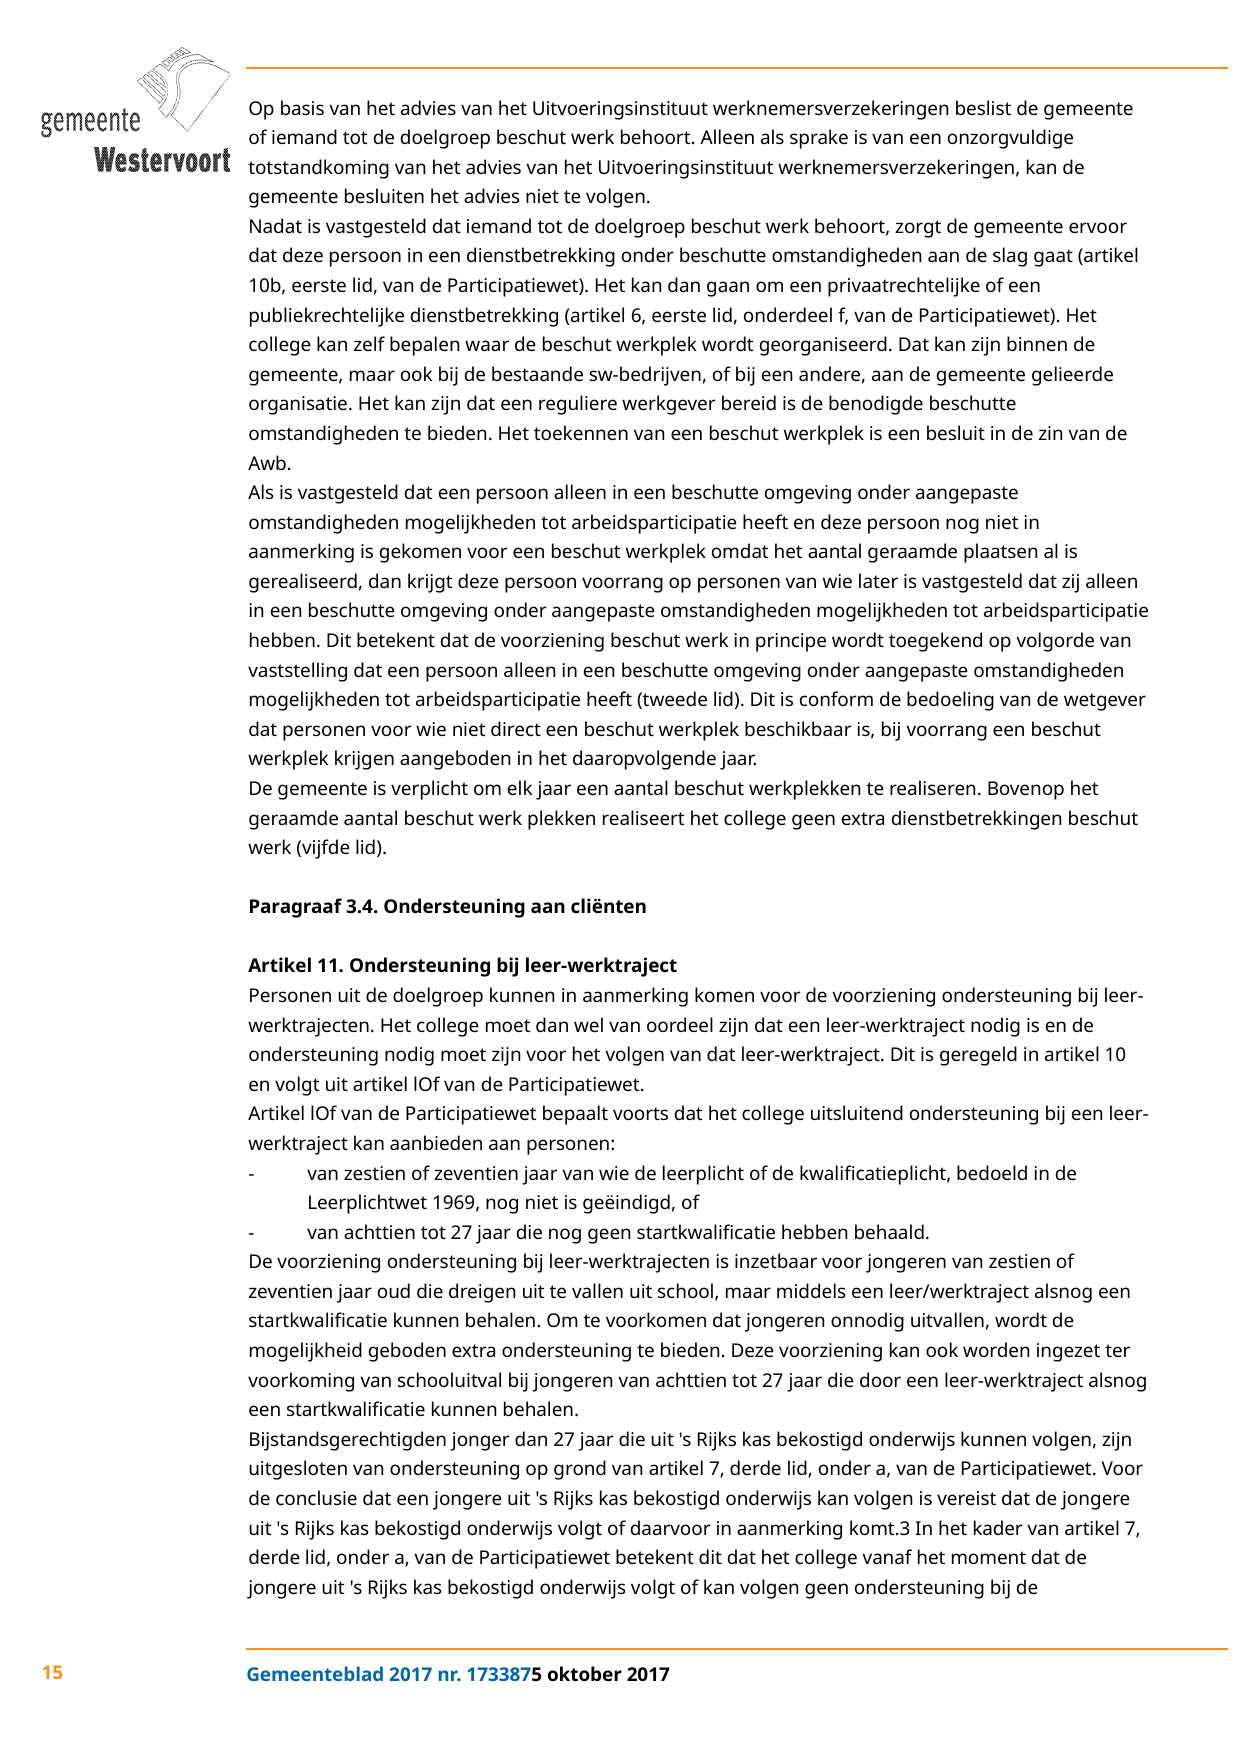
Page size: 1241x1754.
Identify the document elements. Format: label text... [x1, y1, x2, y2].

text Nadat is vastgesteld dat iemand tot de doelgroep beschut werk behoort, zorgt de gemeente ervoor dat deze persoon in een dienstbetrekking onder beschutte omstandigheden aan de slag gaat (artikel 10b, eerste lid, van de Participatiewet). Het kan dan gaan om een privaatrechtelijke of een publiekrechtelijke dienstbetrekking (artikel 6, eerste lid, onderdeel f, van de Participatiewet). Het college kan zelf bepalen waar de beschut werkplek wordt georganiseerd. Dat kan zijn binnen de gemeente, maar ook bij de bestaande sw-bedrijven, of bij een andere, aan de gemeente gelieerde organisatie. Het kan zijn dat een reguliere werkgever bereid is de benodigde beschutte omstandigheden te bieden. Het toekennen van een beschut werkplek is een besluit in de zin van de Awb. [248, 213, 1152, 476]
list van zestien of zeventien jaar van wie de leerplicht of de kwalificatieplicht, bedoeld in de Leerplichtwet 1969, nog niet is geëindigd, of [248, 1160, 1152, 1215]
text Personen uit de doelgroep kunnen in aanmerking komen voor de voorziening ondersteuning bij leer- werktrajecten. Het college moet dan wel van oordeel zijn dat een leer-werktraject nodig is en de ondersteuning nodig moet zijn voor het volgen van dat leer-werktraject. Dit is geregeld in artikel 10 en volgt uit artikel lOf van de Participatiewet. [248, 982, 1152, 1097]
text Artikel lOf van de Participatiewet bepaalt voorts dat het college uitsluitend ondersteuning bij een leer-werktraject kan aanbieden aan personen: [248, 1101, 1152, 1156]
text De voorziening ondersteuning bij leer-werktrajecten is inzetbaar voor jongeren van zestien of zeventien jaar oud die dreigen uit te vallen uit school, maar middels een leer/werktraject alsnog een startkwalificatie kunnen behalen. Om te voorkomen dat jongeren onnodig uitvallen, wordt de mogelijkheid geboden extra ondersteuning te bieden. Deze voorziening kan ook worden ingezet ter voorkoming van schooluitval bij jongeren van achttien tot 27 jaar die door een leer-werktraject alsnog een startkwalificatie kunnen behalen. [248, 1248, 1152, 1422]
text Bijstandsgerechtigden jonger dan 27 jaar die uit 's Rijks kas bekostigd onderwijs kunnen volgen, zijn uitgesloten van ondersteuning op grond van artikel 7, derde lid, onder a, van de Participatiewet. Voor de conclusie dat een jongere uit 's Rijks kas bekostigd onderwijs kan volgen is vereist dat de jongere uit 's Rijks kas bekostigd onderwijs volgt of daarvoor in aanmerking komt.3 In het kader van artikel 7, derde lid, onder a, van de Participatiewet betekent dit dat het college vanaf het moment dat de jongere uit 's Rijks kas bekostigd onderwijs volgt of kan volgen geen ondersteuning bij de [248, 1426, 1152, 1600]
list van achttien tot 27 jaar die nog geen startkwalificatie hebben behaald. [248, 1219, 1152, 1245]
text Artikel 11. Ondersteuning bij leer-werktraject [248, 953, 1152, 978]
picture [41, 47, 231, 172]
text De gemeente is verplicht om elk jaar een aantal beschut werkplekken te realiseren. Bovenop het geraamde aantal beschut werk plekken realiseert het college geen extra dienstbetrekkingen beschut werk (vijfde lid). [248, 775, 1152, 860]
text Als is vastgesteld dat een persoon alleen in een beschutte omgeving onder aangepaste omstandigheden mogelijkheden tot arbeidsparticipatie heeft en deze persoon nog niet in aanmerking is gekomen voor een beschut werkplek omdat het aantal geraamde plaatsen al is gerealiseerd, dan krijgt deze persoon voorrang op personen van wie later is vastgesteld dat zij alleen in een beschutte omgeving onder aangepaste omstandigheden mogelijkheden tot arbeidsparticipatie hebben. Dit betekent dat de voorziening beschut werk in principe wordt toegekend op volgorde van vaststelling dat een persoon alleen in een beschutte omgeving onder aangepaste omstandigheden mogelijkheden tot arbeidsparticipatie heeft (tweede lid). Dit is conform de bedoeling van de wetgever dat personen voor wie niet direct een beschut werkplek beschikbaar is, bij voorrang een beschut werkplek krijgen aangeboden in het daaropvolgende jaar. [248, 479, 1152, 771]
text Op basis van het advies van het Uitvoeringsinstituut werknemersverzekeringen beslist de gemeente of iemand tot de doelgroep beschut werk behoort. Alleen als sprake is van een onzorgvuldige totstandkoming van het advies van het Uitvoeringsinstituut werknemersverzekeringen, kan de gemeente besluiten het advies niet te volgen. [248, 95, 1152, 209]
text Paragraaf 3.4. Ondersteuning aan cliënten [248, 893, 1152, 919]
